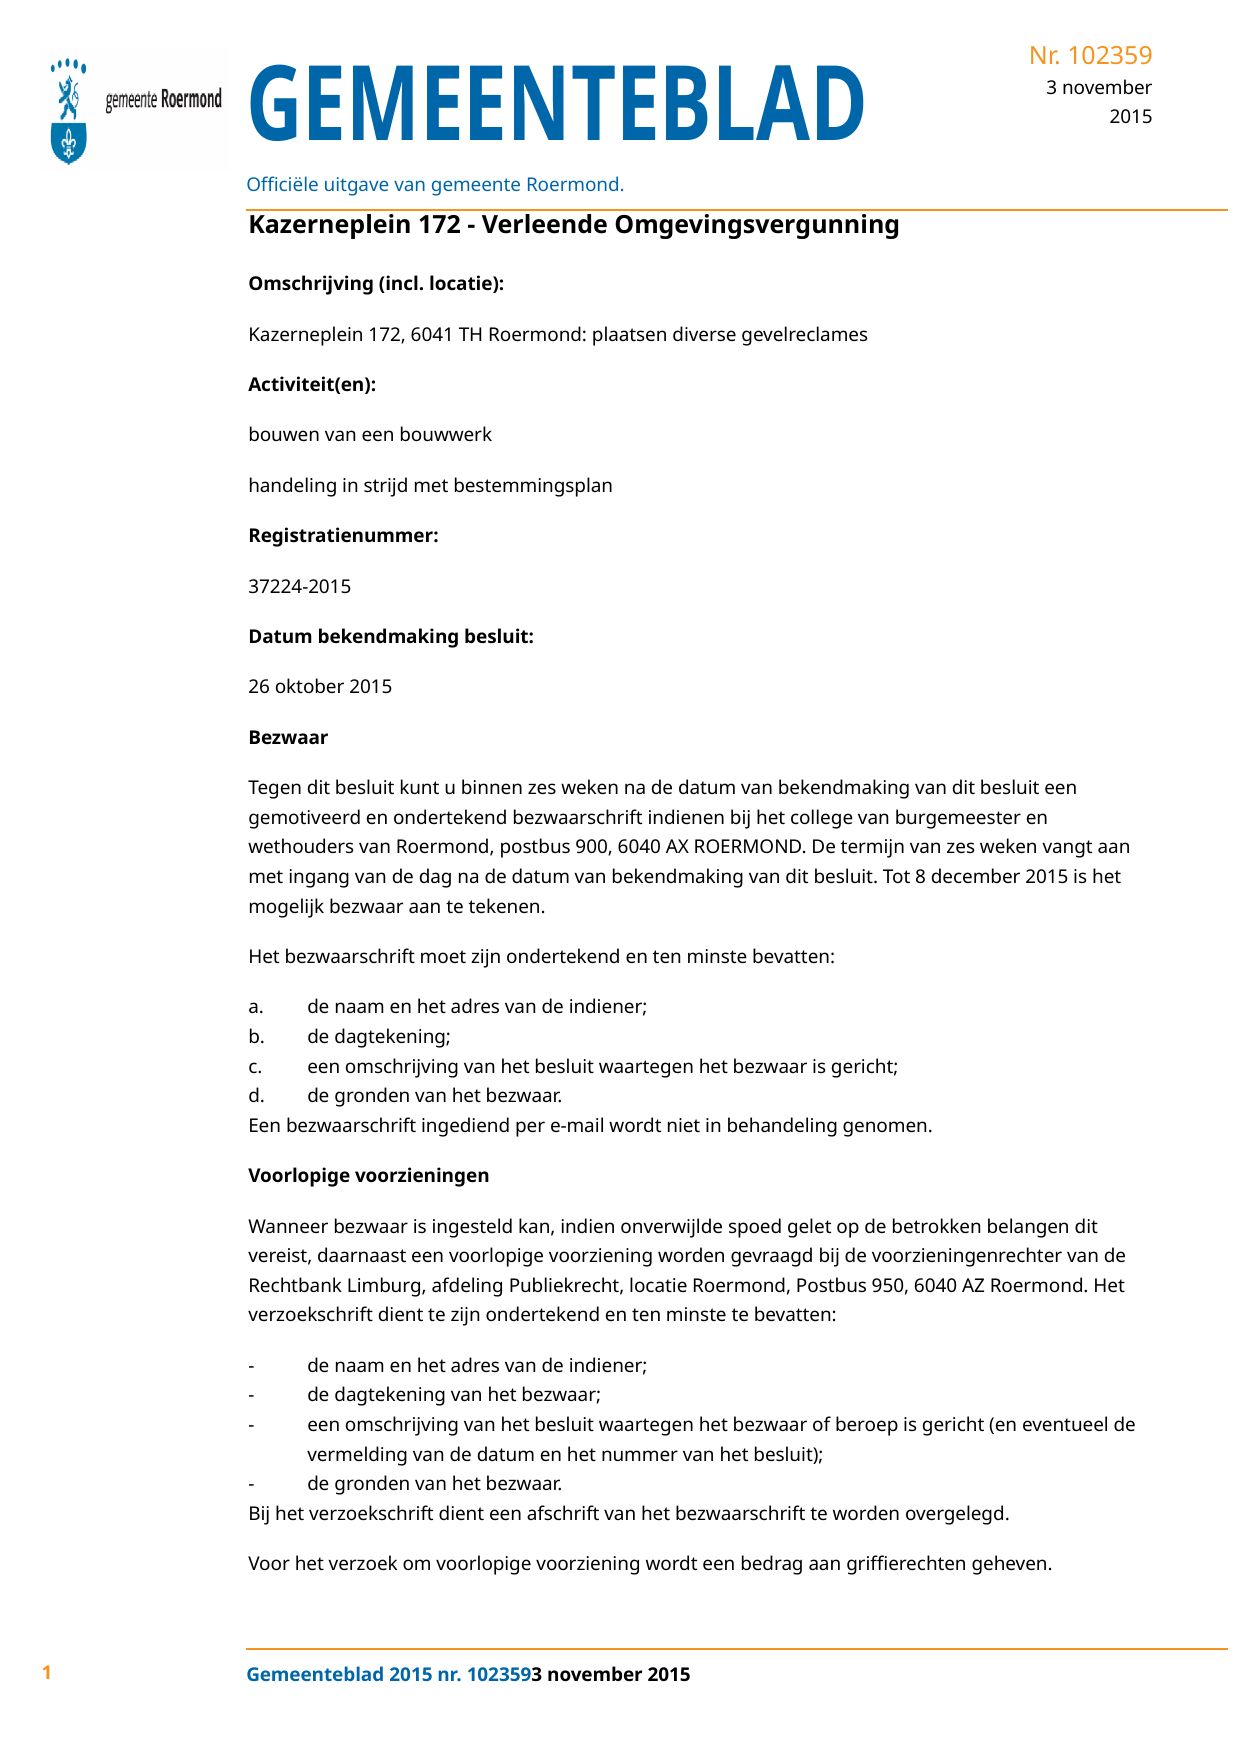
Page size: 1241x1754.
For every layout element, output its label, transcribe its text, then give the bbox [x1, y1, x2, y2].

text Kazerneplein 172, 6041 TH Roermond: plaatsen diverse gevelreclames [248, 321, 1152, 346]
list de dagtekening; [248, 1023, 1152, 1049]
text Het bezwaarschrift moet zijn ondertekend en ten minste bevatten: [248, 943, 1152, 969]
text Activiteit(en): [248, 371, 1152, 397]
text Een bezwaarschrift ingediend per e-mail wordt niet in behandeling genomen. [248, 1112, 1152, 1138]
list een omschrijving van het besluit waartegen het bezwaar of beroep is gericht (en eventueel de vermelding van de datum en het nummer van het besluit); [248, 1411, 1152, 1466]
picture [41, 47, 231, 172]
text Omschrijving (incl. locatie): [248, 270, 1152, 296]
text Kazerneplein 172 - Verleende Omgevingsvergunning [248, 211, 1152, 241]
text Voorlopige voorzieningen [248, 1162, 1152, 1188]
list de gronden van het bezwaar. [248, 1082, 1152, 1108]
text Voor het verzoek om voorlopige voorziening wordt een bedrag aan griffierechten geheven. [248, 1550, 1152, 1576]
text 26 oktober 2015 [248, 674, 1152, 699]
list de dagtekening van het bezwaar; [248, 1382, 1152, 1407]
text Bezwaar [248, 724, 1152, 750]
text Registratienummer: [248, 522, 1152, 548]
list de naam en het adres van de indiener; [248, 994, 1152, 1019]
list de naam en het adres van de indiener; [248, 1352, 1152, 1378]
list een omschrijving van het besluit waartegen het bezwaar is gericht; [248, 1053, 1152, 1078]
list de gronden van het bezwaar. [248, 1470, 1152, 1496]
text Datum bekendmaking besluit: [248, 623, 1152, 649]
text bouwen van een bouwwerk [248, 422, 1152, 447]
text 37224-2015 [248, 573, 1152, 598]
text Tegen dit besluit kunt u binnen zes weken na de datum van bekendmaking van dit besluit een gemotiveerd en ondertekend bezwaarschrift indienen bij het college van burgemeester en wethouders van Roermond, postbus 900, 6040 AX ROERMOND. De termijn van zes weken vangt aan met ingang van de dag na de datum van bekendmaking van dit besluit. Tot 8 december 2015 is het mogelijk bezwaar aan te tekenen. [248, 774, 1152, 918]
text Bij het verzoekschrift dient een afschrift van het bezwaarschrift te worden overgelegd. [248, 1500, 1152, 1526]
text Wanneer bezwaar is ingesteld kan, indien onverwijlde spoed gelet op de betrokken belangen dit vereist, daarnaast een voorlopige voorziening worden gevraagd bij de voorzieningenrechter van de Rechtbank Limburg, afdeling Publiekrecht, locatie Roermond, Postbus 950, 6040 AZ Roermond. Het verzoekschrift dient te zijn ondertekend en ten minste te bevatten: [248, 1213, 1152, 1327]
text handeling in strijd met bestemmingsplan [248, 472, 1152, 498]
